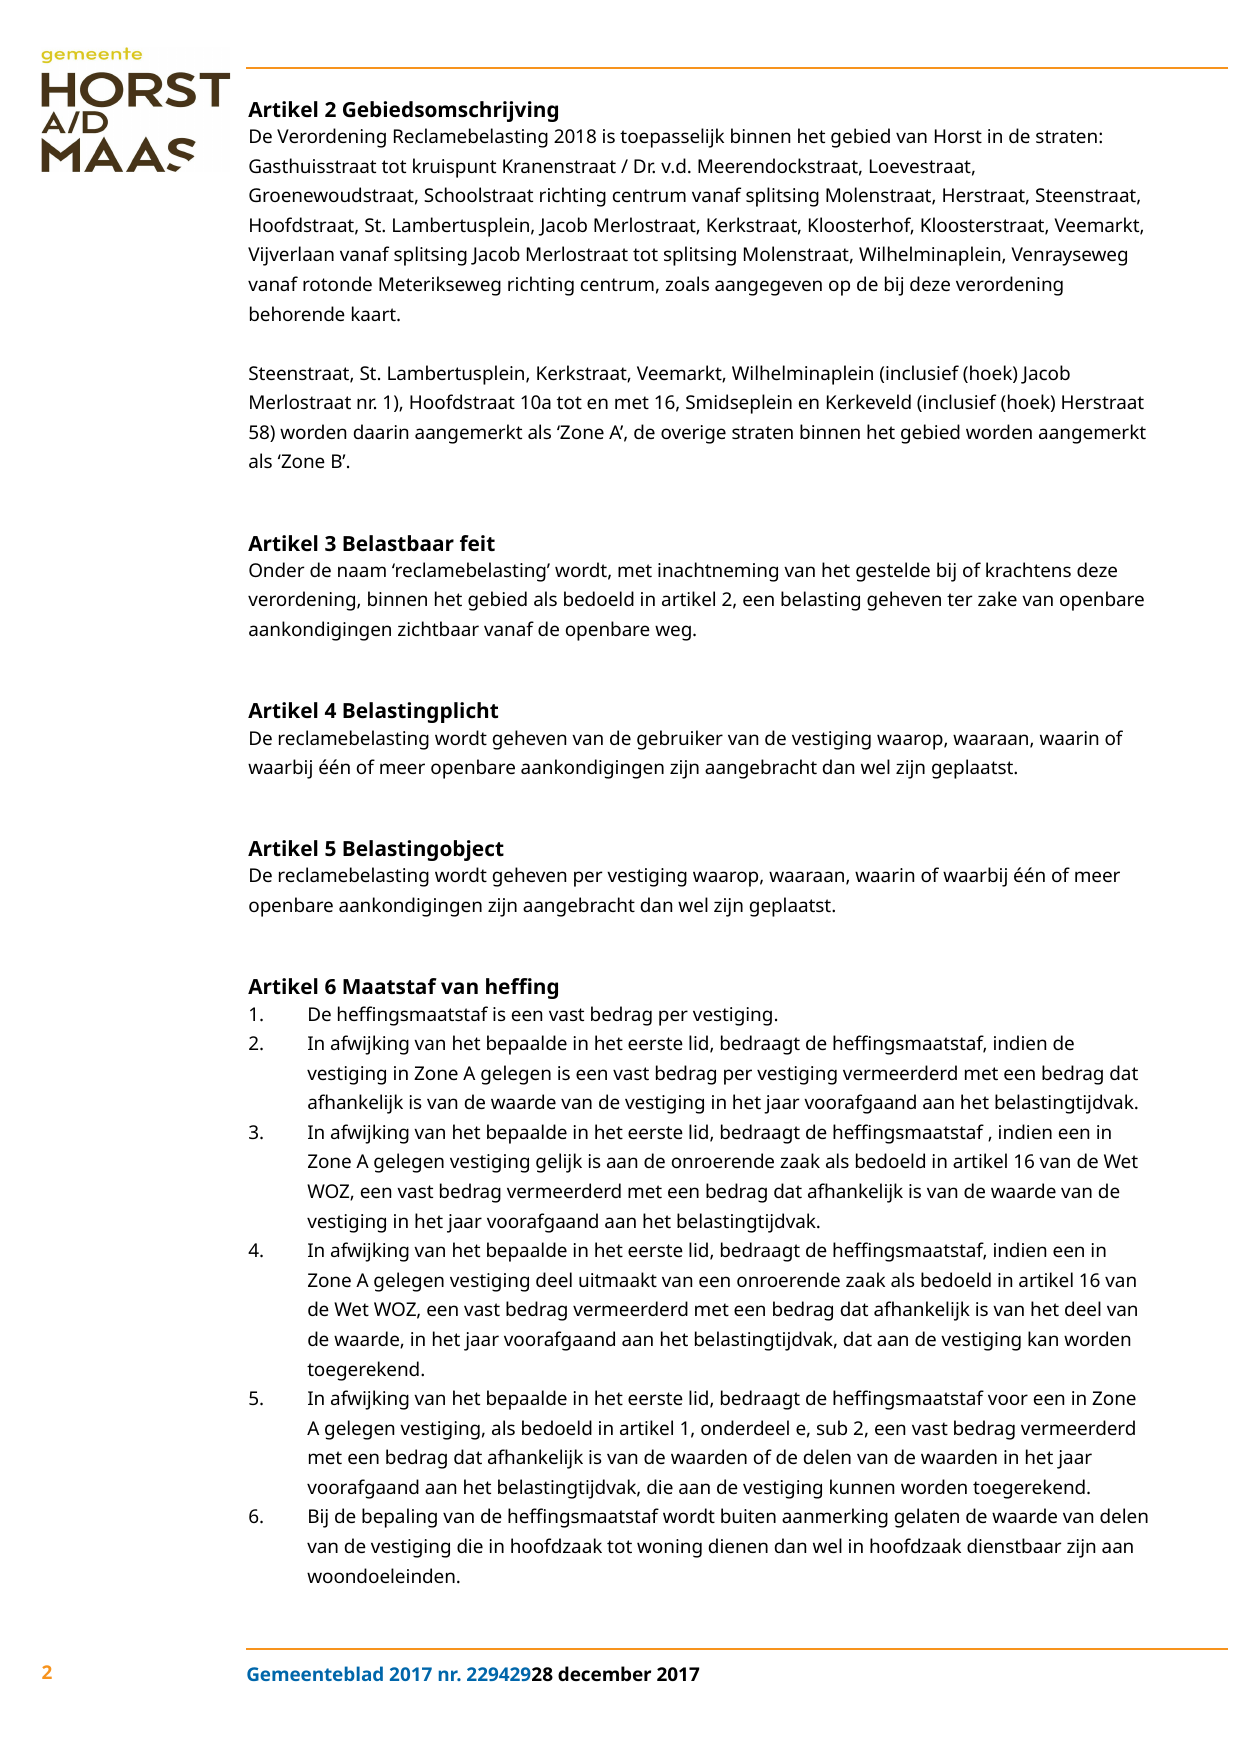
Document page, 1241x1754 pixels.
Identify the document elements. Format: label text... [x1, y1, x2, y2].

text De reclamebelasting wordt geheven per vestiging waarop, waaraan, waarin of waarbij één of meer openbare aankondigingen zijn aangebracht dan wel zijn geplaatst. [248, 863, 1152, 918]
text De Verordening Reclamebelasting 2018 is toepasselijk binnen het gebied van Horst in de straten: Gasthuisstraat tot kruispunt Kranenstraat / Dr. v.d. Meerendockstraat, Loevestraat, Groenewoudstraat, Schoolstraat richting centrum vanaf splitsing Molenstraat, Herstraat, Steenstraat, Hoofdstraat, St. Lambertusplein, Jacob Merlostraat, Kerkstraat, Kloosterhof, Kloosterstraat, Veemarkt, Vijverlaan vanaf splitsing Jacob Merlostraat tot splitsing Molenstraat, Wilhelminaplein, Venrayseweg vanaf rotonde Meterikseweg richting centrum, zoals aangegeven op de bij deze verordening behorende kaart. [248, 123, 1152, 326]
picture [41, 47, 231, 172]
list In afwijking van het bepaalde in het eerste lid, bedraagt de heffingsmaatstaf, indien een in Zone A gelegen vestiging deel uitmaakt van een onroerende zaak als bedoeld in artikel 16 van de Wet WOZ, een vast bedrag vermeerderd met een bedrag dat afhankelijk is van het deel van de waarde, in het jaar voorafgaand aan het belastingtijdvak, dat aan de vestiging kan worden toegerekend. [248, 1237, 1152, 1381]
list In afwijking van het bepaalde in het eerste lid, bedraagt de heffingsmaatstaf, indien de vestiging in Zone A gelegen is een vast bedrag per vestiging vermeerderd met een bedrag dat afhankelijk is van de waarde van de vestiging in het jaar voorafgaand aan het belastingtijdvak. [248, 1030, 1152, 1115]
text Artikel 5 Belastingobject [248, 834, 1152, 863]
text Artikel 3 Belastbaar feit [248, 529, 1152, 557]
text Steenstraat, St. Lambertusplein, Kerkstraat, Veemarkt, Wilhelminaplein (inclusief (hoek) Jacob Merlostraat nr. 1), Hoofdstraat 10a tot en met 16, Smidseplein en Kerkeveld (inclusief (hoek) Herstraat 58) worden daarin aangemerkt als ‘Zone A’, de overige straten binnen het gebied worden aangemerkt als ‘Zone B’. [248, 360, 1152, 474]
text Artikel 6 Maatstaf van heffing [248, 972, 1152, 1001]
list De heffingsmaatstaf is een vast bedrag per vestiging. [248, 1001, 1152, 1026]
text Artikel 4 Belastingplicht [248, 696, 1152, 725]
text De reclamebelasting wordt geheven van de gebruiker van de vestiging waarop, waaraan, waarin of waarbij één of meer openbare aankondigingen zijn aangebracht dan wel zijn geplaatst. [248, 725, 1152, 780]
list In afwijking van het bepaalde in het eerste lid, bedraagt de heffingsmaatstaf voor een in Zone A gelegen vestiging, als bedoeld in artikel 1, onderdeel e, sub 2, een vast bedrag vermeerderd met een bedrag dat afhankelijk is van de waarden of de delen van de waarden in het jaar voorafgaand aan het belastingtijdvak, die aan de vestiging kunnen worden toegerekend. [248, 1385, 1152, 1500]
text Onder de naam ‘reclamebelasting’ wordt, met inachtneming van het gestelde bij of krachtens deze verordening, binnen het gebied als bedoeld in artikel 2, een belasting geheven ter zake van openbare aankondigingen zichtbaar vanaf de openbare weg. [248, 557, 1152, 642]
text Artikel 2 Gebiedsomschrijving [248, 95, 1152, 123]
list In afwijking van het bepaalde in het eerste lid, bedraagt de heffingsmaatstaf , indien een in Zone A gelegen vestiging gelijk is aan de onroerende zaak als bedoeld in artikel 16 van de Wet WOZ, een vast bedrag vermeerderd met een bedrag dat afhankelijk is van de waarde van de vestiging in het jaar voorafgaand aan het belastingtijdvak. [248, 1119, 1152, 1233]
list Bij de bepaling van de heffingsmaatstaf wordt buiten aanmerking gelaten de waarde van delen van de vestiging die in hoofdzaak tot woning dienen dan wel in hoofdzaak dienstbaar zijn aan woondoeleinden. [248, 1504, 1152, 1588]
